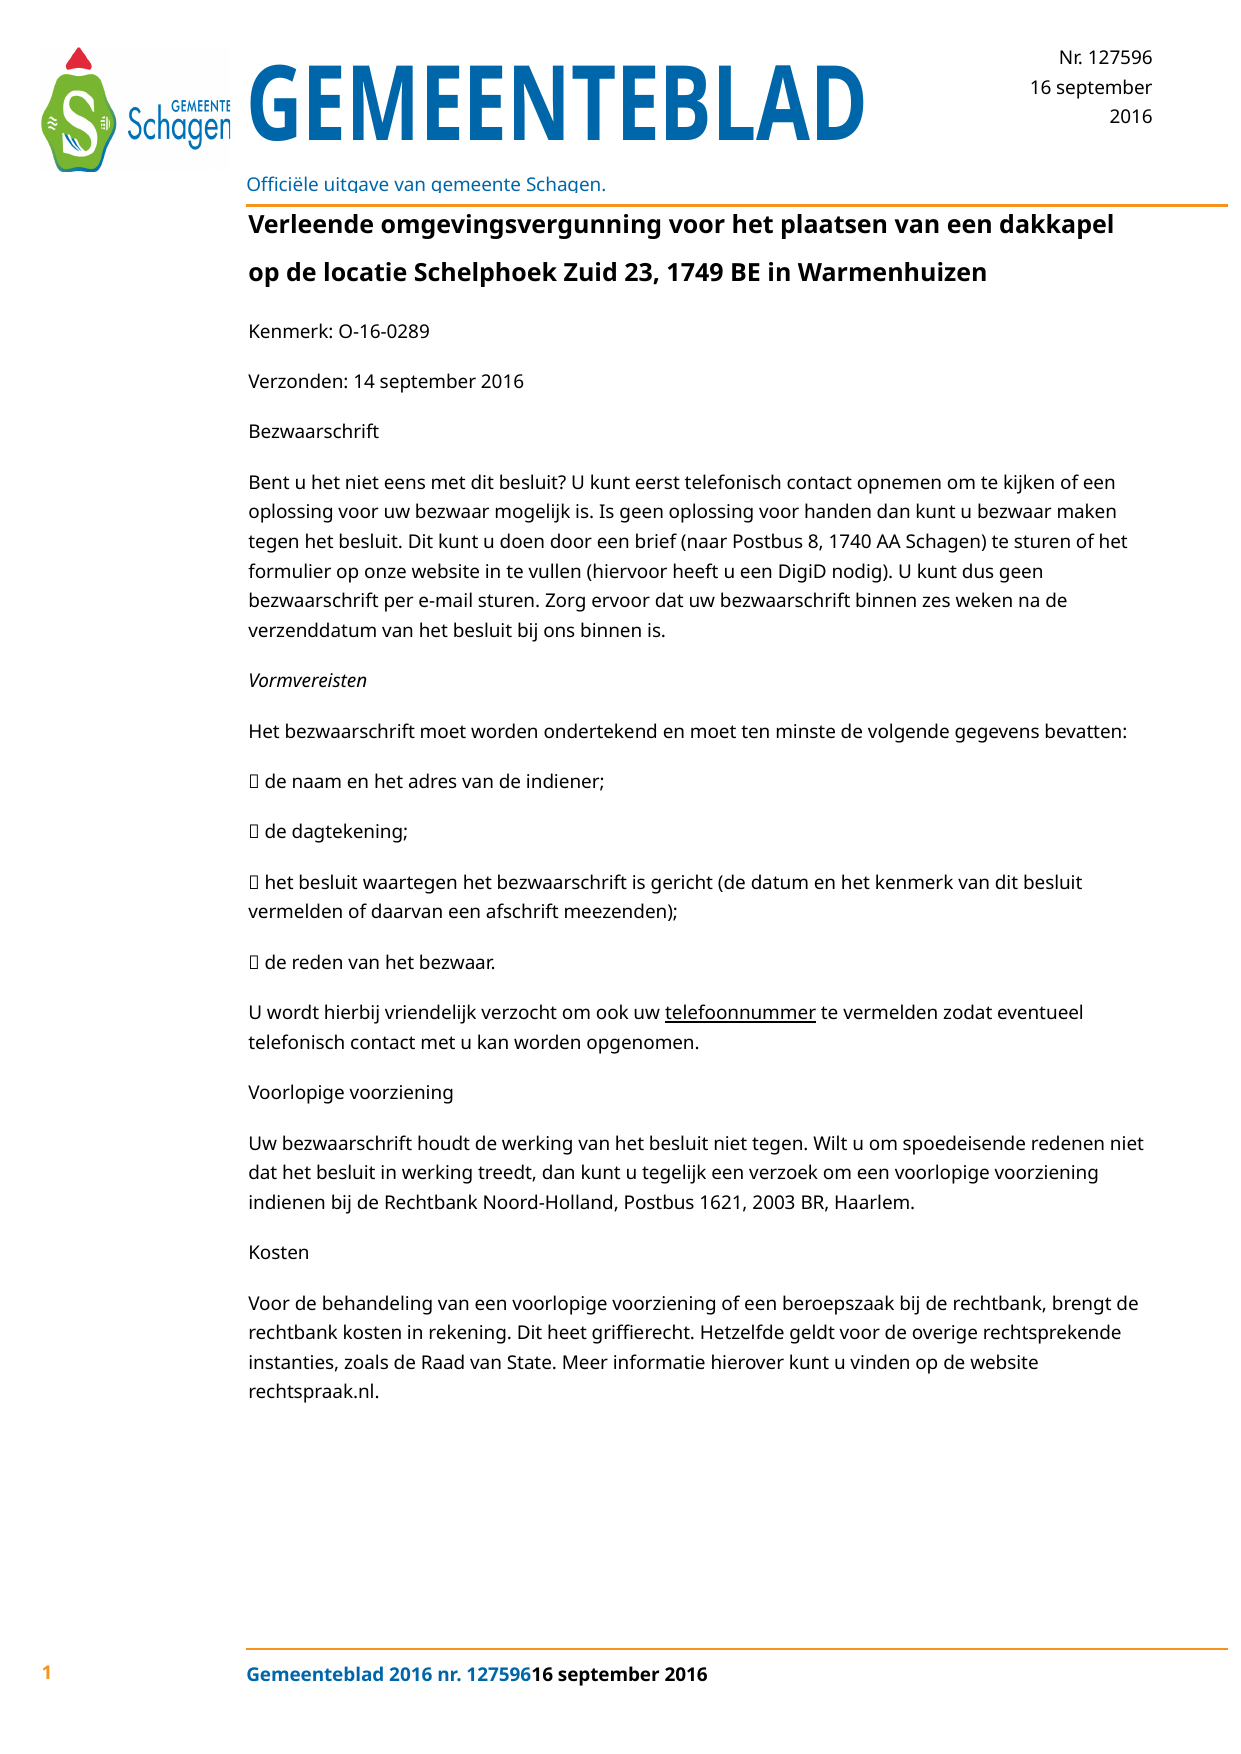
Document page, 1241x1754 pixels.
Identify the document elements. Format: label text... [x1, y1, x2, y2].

text Verleende omgevingsvergunning voor het plaatsen van een dakkapel op de locatie Schelphoek Zuid 23, 1749 BE in Warmenhuizen [248, 207, 1152, 288]
text Voorlopige voorziening [248, 1079, 1152, 1105]
text U wordt hierbij vriendelijk verzocht om ook uw telefoonnummer te vermelden zodat eventueel telefonisch contact met u kan worden opgenomen. [248, 999, 1152, 1055]
text Uw bezwaarschrift houdt de werking van het besluit niet tegen. Wilt u om spoedeisende redenen niet dat het besluit in werking treedt, dan kunt u tegelijk een verzoek om een voorlopige voorziening indienen bij de Rechtbank Noord-Holland, Postbus 1621, 2003 BR, Haarlem. [248, 1130, 1152, 1215]
text  de reden van het bezwaar. [248, 949, 1152, 975]
text  het besluit waartegen het bezwaarschrift is gericht (de datum en het kenmerk van dit besluit vermelden of daarvan een afschrift meezenden); [248, 869, 1152, 924]
text Kosten [248, 1239, 1152, 1265]
text Het bezwaarschrift moet worden ondertekend en moet ten minste de volgende gegevens bevatten: [248, 718, 1152, 744]
text Vormvereisten [248, 667, 1152, 693]
text Bezwaarschrift [248, 419, 1152, 444]
text  de dagtekening; [248, 819, 1152, 844]
text Voor de behandeling van een voorlopige voorziening of een beroepszaak bij de rechtbank, brengt de rechtbank kosten in rekening. Dit heet griffierecht. Hetzelfde geldt voor de overige rechtsprekende instanties, zoals de Raad van State. Meer informatie hierover kunt u vinden op de website rechtspraak.nl. [248, 1290, 1152, 1404]
text Kenmerk: O-16-0289 [248, 318, 1152, 344]
text Verzonden: 14 september 2016 [248, 368, 1152, 394]
picture [41, 47, 231, 172]
text Bent u het niet eens met dit besluit? U kunt eerst telefonisch contact opnemen om te kijken of een oplossing voor uw bezwaar mogelijk is. Is geen oplossing voor handen dan kunt u bezwaar maken tegen het besluit. Dit kunt u doen door een brief (naar Postbus 8, 1740 AA Schagen) te sturen of het formulier op onze website in te vullen (hiervoor heeft u een DigiD nodig). U kunt dus geen bezwaarschrift per e-mail sturen. Zorg ervoor dat uw bezwaarschrift binnen zes weken na de verzenddatum van het besluit bij ons binnen is. [248, 469, 1152, 643]
text  de naam en het adres van de indiener; [248, 768, 1152, 794]
